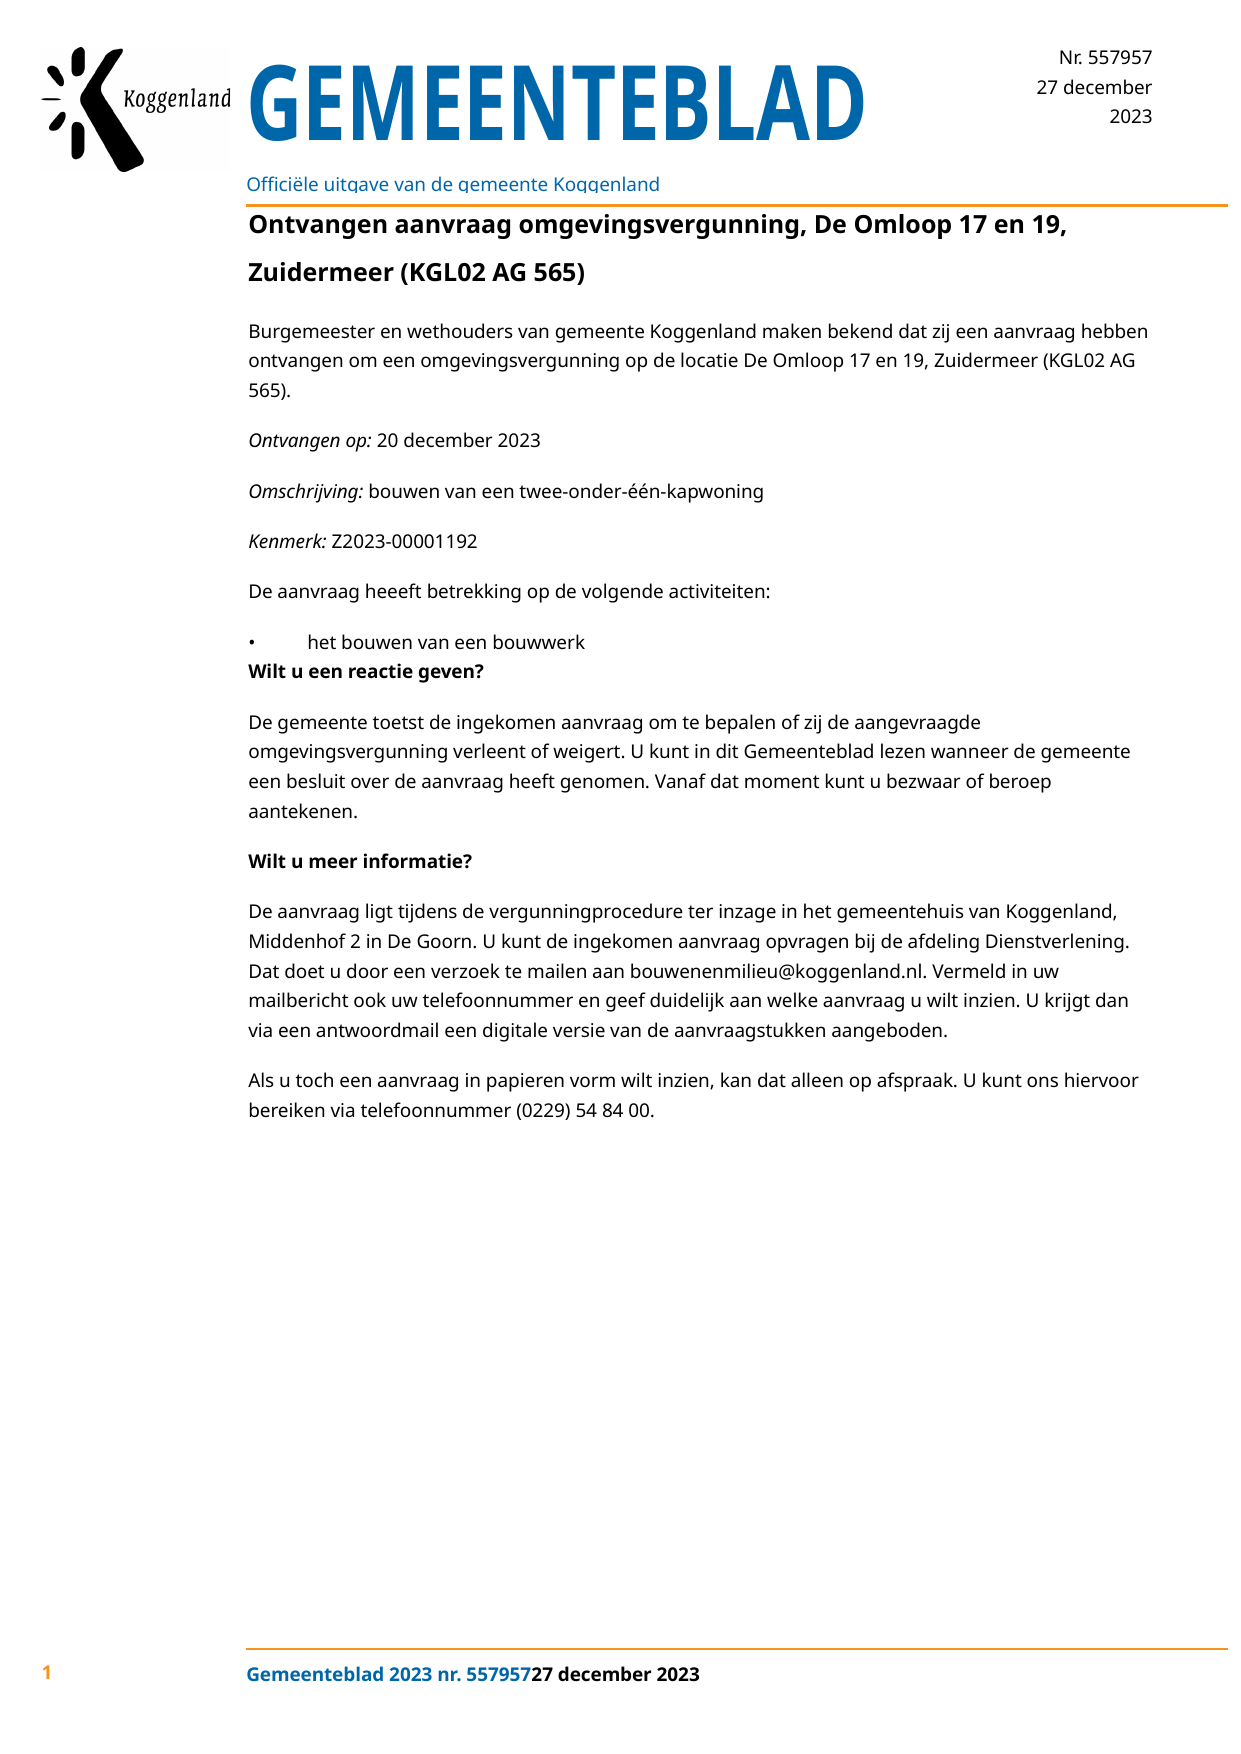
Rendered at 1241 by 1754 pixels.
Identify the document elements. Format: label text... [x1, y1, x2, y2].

text De gemeente toetst de ingekomen aanvraag om te bepalen of zij de aangevraagde omgevingsvergunning verleent of weigert. U kunt in dit Gemeenteblad lezen wanneer de gemeente een besluit over de aanvraag heeft genomen. Vanaf dat moment kunt u bezwaar of beroep aantekenen. [248, 709, 1152, 824]
text Wilt u meer informatie? [248, 848, 1152, 874]
text Omschrijving: bouwen van een twee-onder-één-kapwoning [248, 478, 1152, 504]
text De aanvraag heeeft betrekking op de volgende activiteiten: [248, 579, 1152, 604]
text Als u toch een aanvraag in papieren vorm wilt inzien, kan dat alleen op afspraak. U kunt ons hiervoor bereiken via telefoonnummer (0229) 54 84 00. [248, 1067, 1152, 1123]
picture [41, 47, 231, 172]
text Kenmerk: Z2023-00001192 [248, 528, 1152, 554]
text Ontvangen op: 20 december 2023 [248, 427, 1152, 453]
text Burgemeester en wethouders van gemeente Koggenland maken bekend dat zij een aanvraag hebben ontvangen om een omgevingsvergunning op de locatie De Omloop 17 en 19, Zuidermeer (KGL02 AG 565). [248, 318, 1152, 403]
text Wilt u een reactie geven? [248, 659, 1152, 684]
list het bouwen van een bouwwerk [248, 629, 1152, 655]
text Ontvangen aanvraag omgevingsvergunning, De Omloop 17 en 19, Zuidermeer (KGL02 AG 565) [248, 207, 1152, 288]
text De aanvraag ligt tijdens de vergunningprocedure ter inzage in het gemeentehuis van Koggenland, Middenhof 2 in De Goorn. U kunt de ingekomen aanvraag opvragen bij de afdeling Dienstverlening. Dat doet u door een verzoek te mailen aan bouwenenmilieu@koggenland.nl. Vermeld in uw mailbericht ook uw telefoonnummer en geef duidelijk aan welke aanvraag u wilt inzien. U krijgt dan via een antwoordmail een digitale versie van de aanvraagstukken aangeboden. [248, 899, 1152, 1043]
